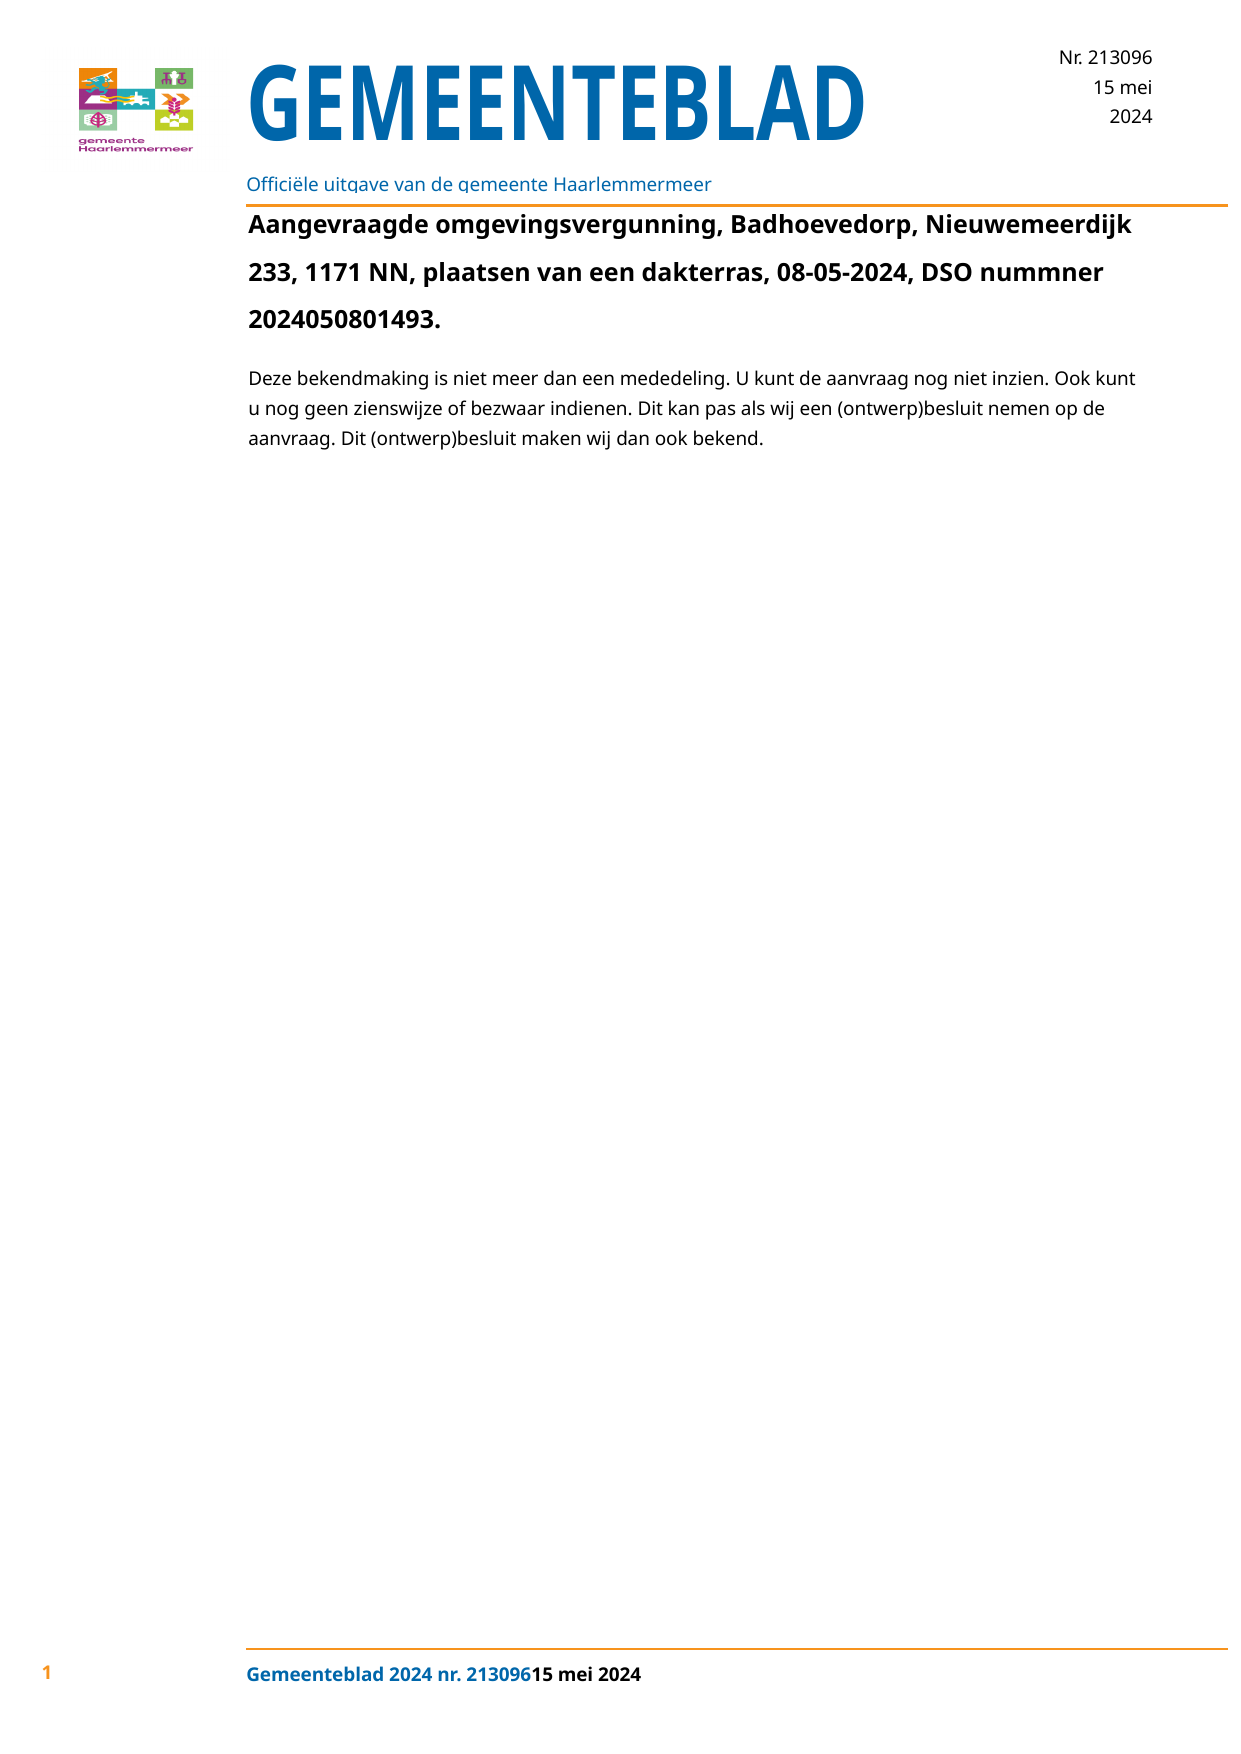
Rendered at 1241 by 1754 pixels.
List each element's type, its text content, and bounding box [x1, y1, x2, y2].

picture [41, 47, 231, 172]
text Aangevraagde omgevingsvergunning, Badhoevedorp, Nieuwemeerdijk 233, 1171 NN, plaatsen van een dakterras, 08-05-2024, DSO nummner 2024050801493. [248, 207, 1152, 336]
text Deze bekendmaking is niet meer dan een mededeling. U kunt de aanvraag nog niet inzien. Ook kunt u nog geen zienswijze of bezwaar indienen. Dit kan pas als wij een (ontwerp)besluit nemen op de aanvraag. Dit (ontwerp)besluit maken wij dan ook bekend. [248, 366, 1152, 450]
